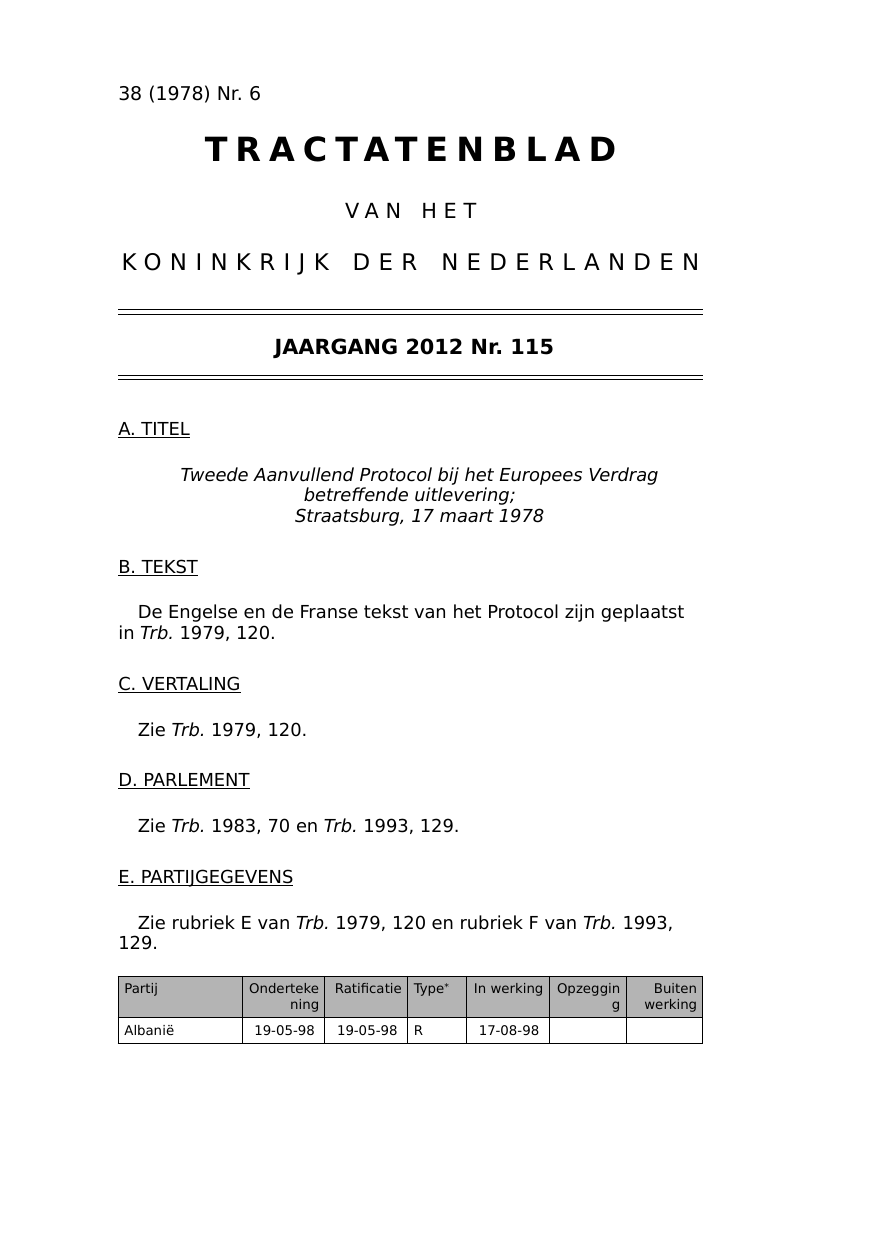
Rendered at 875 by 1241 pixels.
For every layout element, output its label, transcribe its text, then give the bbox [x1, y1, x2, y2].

text Tweede Aanvullend Protocol bij het Europees Verdrag betreffende uitlevering; [118, 464, 703, 506]
text JAARGANG 2012 Nr. 115 [118, 335, 703, 359]
table_header Partij [119, 977, 242, 1017]
subtitle A. TITEL [118, 419, 703, 439]
table_cell [627, 1018, 702, 1043]
text Zie rubriek E van Trb. 1979, 120 en rubriek F van Trb. 1993, 129. [118, 912, 703, 954]
text VAN HET [118, 199, 703, 223]
table_cell 19-05-98 [325, 1018, 407, 1043]
subtitle D. PARLEMENT [118, 770, 703, 791]
subtitle B. TEKST [118, 557, 703, 577]
table_header Type* [408, 977, 466, 1017]
subtitle E. PARTIJGEGEVENS [118, 867, 703, 887]
text Zie Trb. 1979, 120. [118, 719, 703, 740]
table_cell [550, 1018, 626, 1043]
table_cell 19-05-98 [243, 1018, 324, 1043]
text 38 (1978) Nr. 6 [118, 83, 703, 105]
table_cell R [408, 1018, 466, 1043]
table_header Opzegging [550, 977, 626, 1017]
table_header In werking [467, 977, 549, 1017]
table_header Buiten werking [627, 977, 702, 1017]
text TRACTATENBLAD [118, 130, 703, 169]
text KONINKRIJK DER NEDERLANDEN [118, 249, 703, 276]
table_cell 17-08-98 [467, 1018, 549, 1043]
table_header Ondertekening [243, 977, 324, 1017]
text Straatsburg, 17 maart 1978 [118, 506, 703, 527]
text De Engelse en de Franse tekst van het Protocol zijn geplaatst in Trb. 1979, 120. [118, 602, 703, 644]
table_cell Albanië [119, 1018, 242, 1043]
text Zie Trb. 1983, 70 en Trb. 1993, 129. [118, 816, 703, 837]
table_header Ratificatie [325, 977, 407, 1017]
subtitle C. VERTALING [118, 674, 703, 694]
